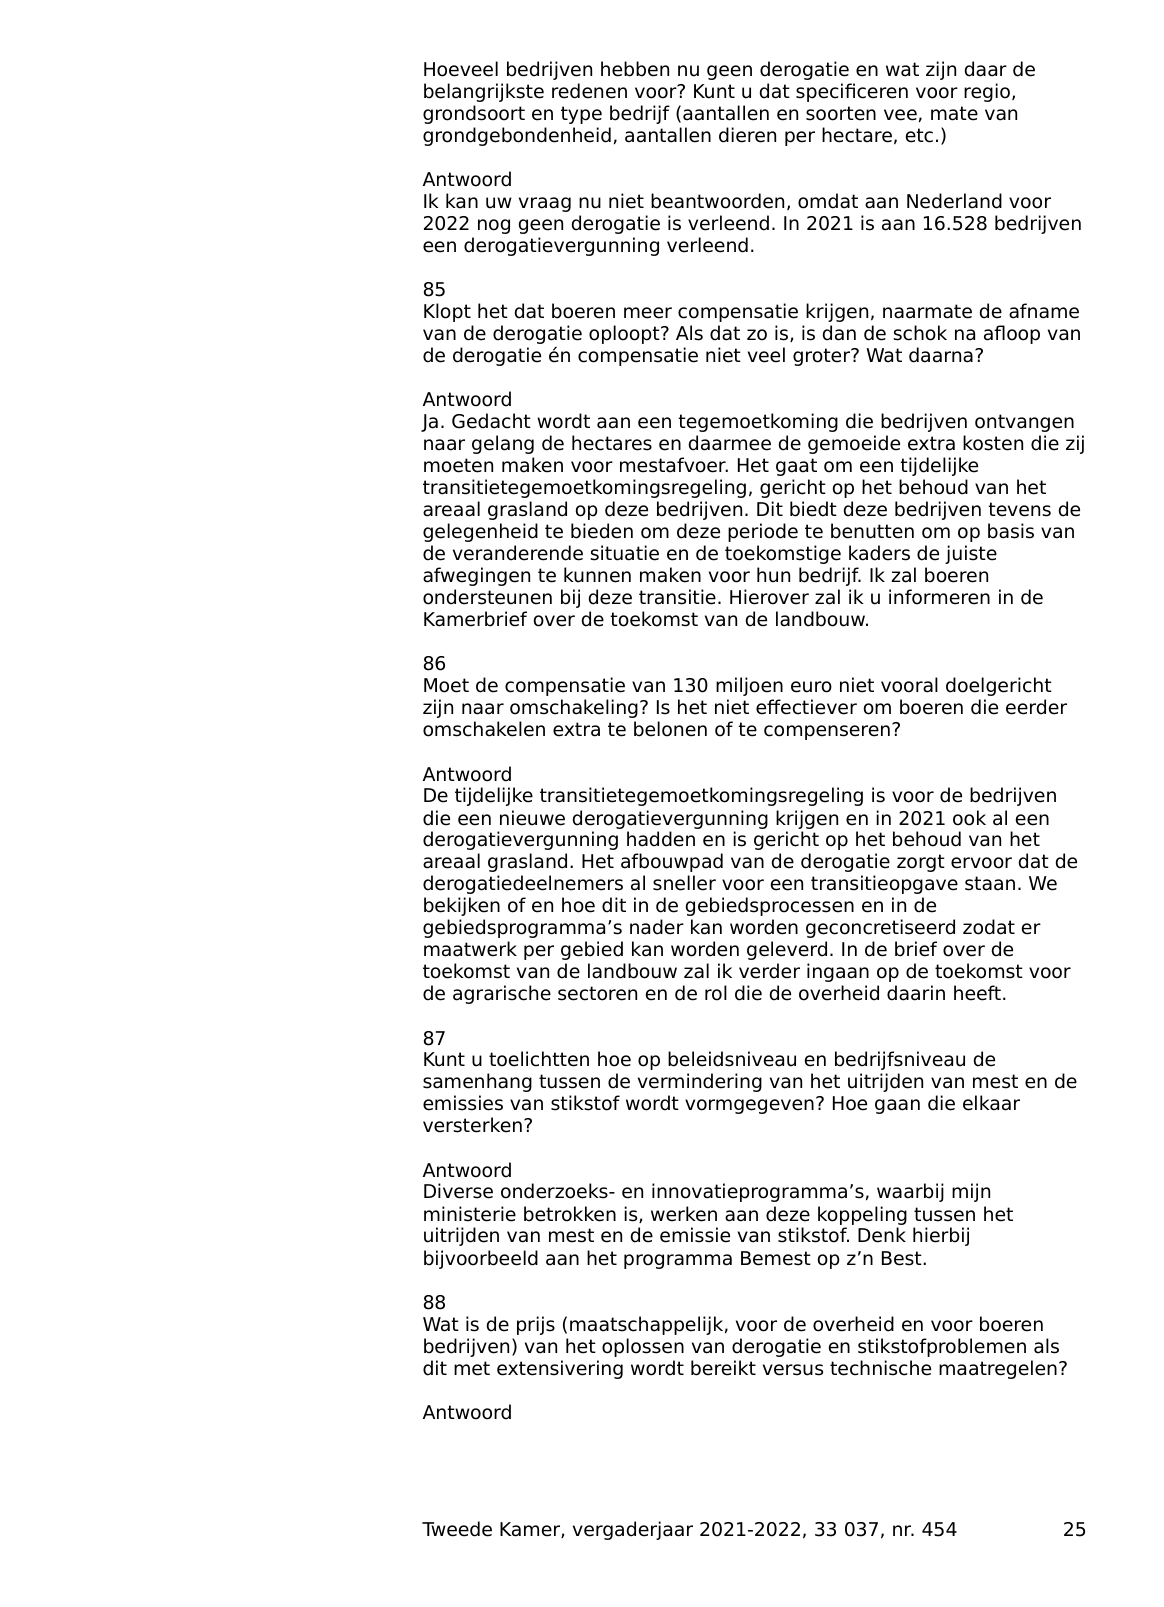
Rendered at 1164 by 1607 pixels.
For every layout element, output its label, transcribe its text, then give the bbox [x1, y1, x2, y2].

text Diverse onderzoeks- en innovatieprogramma’s, waarbij mijn ministerie betrokken is, werken aan deze koppeling tussen het uitrijden van mest en de emissie van stikstof. Denk hierbij bijvoorbeeld aan het programma Bemest op z’n Best. [422, 1181, 1087, 1269]
text 88 [422, 1292, 1087, 1313]
text De tijdelijke transitietegemoetkomingsregeling is voor de bedrijven die een nieuwe derogatievergunning krijgen en in 2021 ook al een derogatievergunning hadden en is gericht op het behoud van het areaal grasland. Het afbouwpad van de derogatie zorgt ervoor dat de derogatiedeelnemers al sneller voor een transitieopgave staan. We bekijken of en hoe dit in de gebiedsprocessen en in de gebiedsprogramma’s nader kan worden geconcretiseerd zodat er maatwerk per gebied kan worden geleverd. In de brief over de toekomst van de landbouw zal ik verder ingaan op de toekomst voor de agrarische sectoren en de rol die de overheid daarin heeft. [422, 785, 1087, 1005]
text Klopt het dat boeren meer compensatie krijgen, naarmate de afname van de derogatie oploopt? Als dat zo is, is dan de schok na afloop van de derogatie én compensatie niet veel groter? Wat daarna? [422, 301, 1087, 367]
text Antwoord [422, 1402, 1087, 1424]
text Ja. Gedacht wordt aan een tegemoetkoming die bedrijven ontvangen naar gelang de hectares en daarmee de gemoeide extra kosten die zij moeten maken voor mestafvoer. Het gaat om een tijdelijke transitietegemoetkomingsregeling, gericht op het behoud van het areaal grasland op deze bedrijven. Dit biedt deze bedrijven tevens de gelegenheid te bieden om deze periode te benutten om op basis van de veranderende situatie en de toekomstige kaders de juiste afwegingen te kunnen maken voor hun bedrijf. Ik zal boeren ondersteunen bij deze transitie. Hierover zal ik u informeren in de Kamerbrief over de toekomst van de landbouw. [422, 411, 1087, 631]
text Ik kan uw vraag nu niet beantwoorden, omdat aan Nederland voor 2022 nog geen derogatie is verleend. In 2021 is aan 16.528 bedrijven een derogatievergunning verleend. [422, 191, 1087, 257]
text Antwoord [422, 763, 1087, 785]
text 86 [422, 653, 1087, 675]
text Kunt u toelichtten hoe op beleidsniveau en bedrijfsniveau de samenhang tussen de vermindering van het uitrijden van mest en de emissies van stikstof wordt vormgegeven? Hoe gaan die elkaar versterken? [422, 1049, 1087, 1137]
text 85 [422, 279, 1087, 301]
text Wat is de prijs (maatschappelijk, voor de overheid en voor boeren bedrijven) van het oplossen van derogatie en stikstofproblemen als dit met extensivering wordt bereikt versus technische maatregelen? [422, 1313, 1087, 1379]
text 87 [422, 1027, 1087, 1049]
text Moet de compensatie van 130 miljoen euro niet vooral doelgericht zijn naar omschakeling? Is het niet effectiever om boeren die eerder omschakelen extra te belonen of te compenseren? [422, 675, 1087, 741]
text Antwoord [422, 1159, 1087, 1181]
text Antwoord [422, 389, 1087, 411]
text Antwoord [422, 169, 1087, 191]
text Hoeveel bedrijven hebben nu geen derogatie en wat zijn daar de belangrijkste redenen voor? Kunt u dat specificeren voor regio, grondsoort en type bedrijf (aantallen en soorten vee, mate van grondgebondenheid, aantallen dieren per hectare, etc.) [422, 59, 1087, 147]
